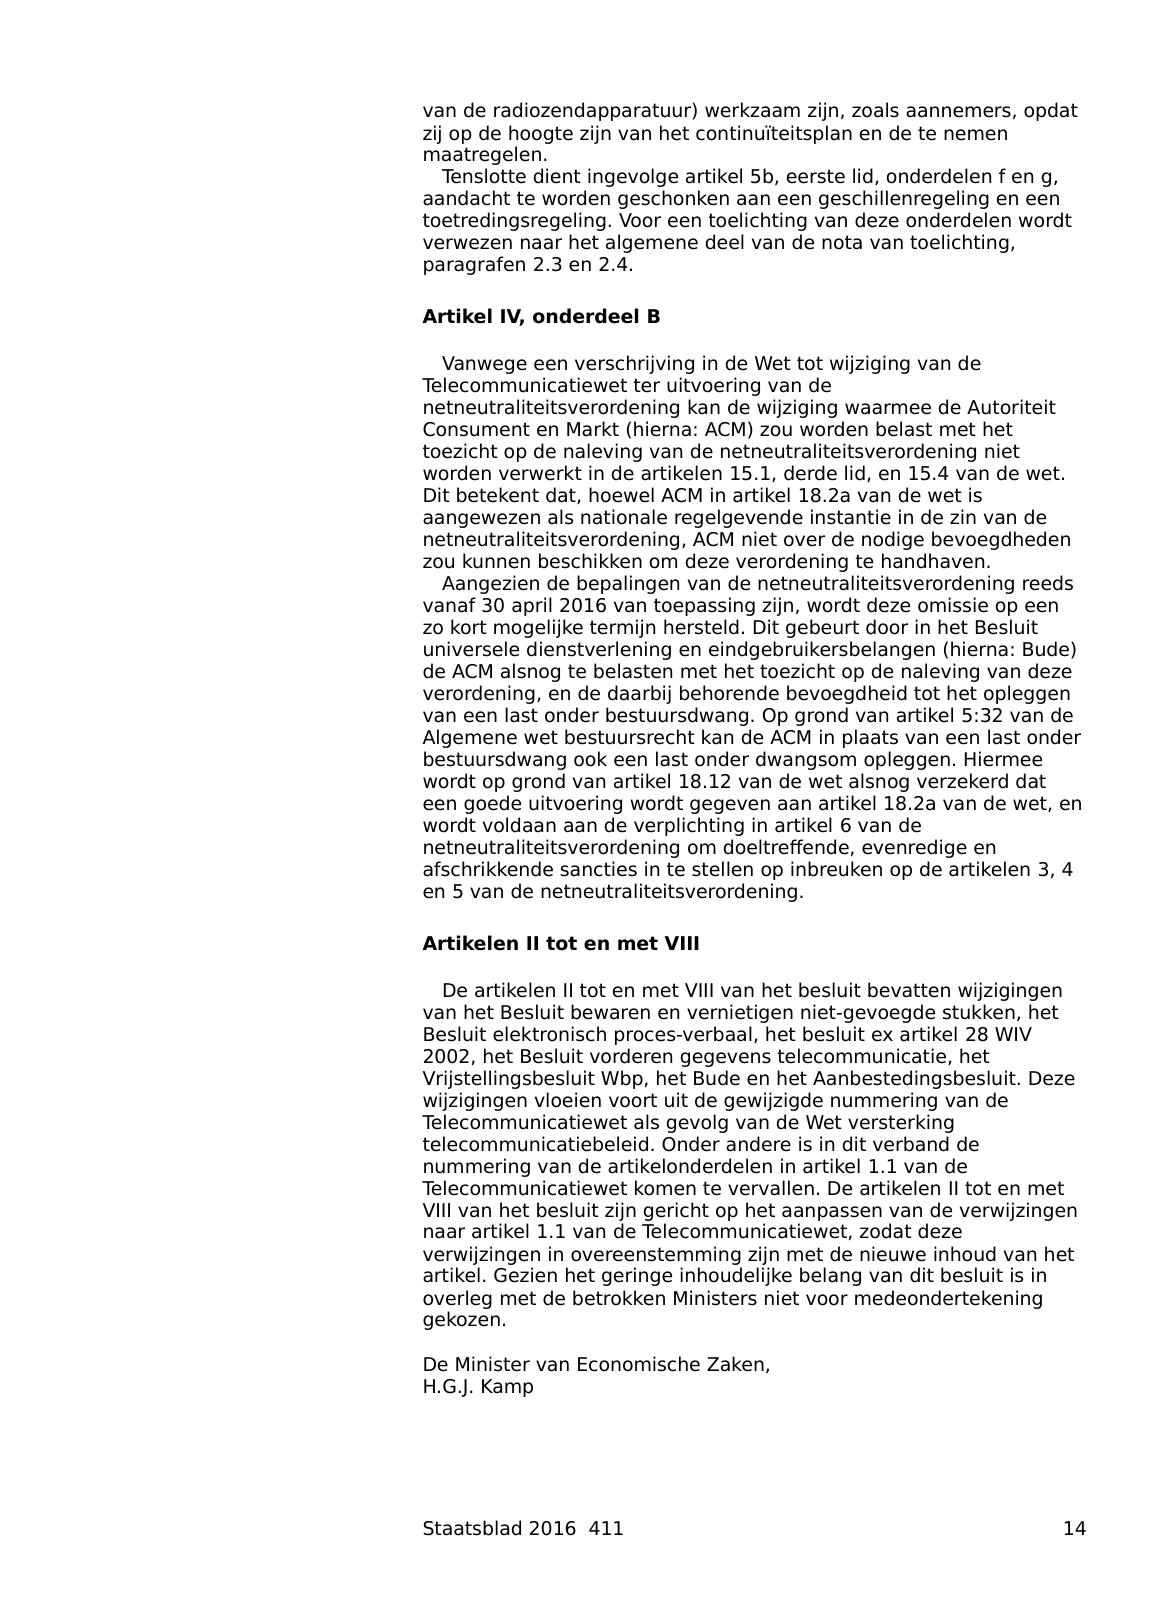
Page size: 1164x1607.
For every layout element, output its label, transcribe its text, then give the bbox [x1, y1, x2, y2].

subtitle Artikelen II tot en met VIII [422, 933, 1087, 955]
text van de radiozendapparatuur) werkzaam zijn, zoals aannemers, opdat zij op de hoogte zijn van het continuïteitsplan en de te nemen maatregelen. [422, 100, 1087, 166]
text De Minister van Economische Zaken, H.G.J. Kamp [422, 1353, 1087, 1397]
text Tenslotte dient ingevolge artikel 5b, eerste lid, onderdelen f en g, aandacht te worden geschonken aan een geschillenregeling en een toetredingsregeling. Voor een toelichting van deze onderdelen wordt verwezen naar het algemene deel van de nota van toelichting, paragrafen 2.3 en 2.4. [422, 166, 1087, 276]
text Vanwege een verschrijving in de Wet tot wijziging van de Telecommunicatiewet ter uitvoering van de netneutraliteitsverordening kan de wijziging waarmee de Autoriteit Consument en Markt (hierna: ACM) zou worden belast met het toezicht op de naleving van de netneutraliteitsverordening niet worden verwerkt in de artikelen 15.1, derde lid, en 15.4 van de wet. Dit betekent dat, hoewel ACM in artikel 18.2a van de wet is aangewezen als nationale regelgevende instantie in de zin van de netneutraliteitsverordening, ACM niet over de nodige bevoegdheden zou kunnen beschikken om deze verordening te handhaven. [422, 353, 1087, 573]
text Aangezien de bepalingen van de netneutraliteitsverordening reeds vanaf 30 april 2016 van toepassing zijn, wordt deze omissie op een zo kort mogelijke termijn hersteld. Dit gebeurt door in het Besluit universele dienstverlening en eindgebruikersbelangen (hierna: Bude) de ACM alsnog te belasten met het toezicht op de naleving van deze verordening, en de daarbij behorende bevoegdheid tot het opleggen van een last onder bestuursdwang. Op grond van artikel 5:32 van de Algemene wet bestuursrecht kan de ACM in plaats van een last onder bestuursdwang ook een last onder dwangsom opleggen. Hiermee wordt op grond van artikel 18.12 van de wet alsnog verzekerd dat een goede uitvoering wordt gegeven aan artikel 18.2a van de wet, en wordt voldaan aan de verplichting in artikel 6 van de netneutraliteitsverordening om doeltreffende, evenredige en afschrikkende sancties in te stellen op inbreuken op de artikelen 3, 4 en 5 van de netneutraliteitsverordening. [422, 573, 1087, 903]
text De artikelen II tot en met VIII van het besluit bevatten wijzigingen van het Besluit bewaren en vernietigen niet-gevoegde stukken, het Besluit elektronisch proces-verbaal, het besluit ex artikel 28 WIV 2002, het Besluit vorderen gegevens telecommunicatie, het Vrijstellingsbesluit Wbp, het Bude en het Aanbestedingsbesluit. Deze wijzigingen vloeien voort uit de gewijzigde nummering van de Telecommunicatiewet als gevolg van de Wet versterking telecommunicatiebeleid. Onder andere is in dit verband de nummering van de artikelonderdelen in artikel 1.1 van de Telecommunicatiewet komen te vervallen. De artikelen II tot en met VIII van het besluit zijn gericht op het aanpassen van de verwijzingen naar artikel 1.1 van de Telecommunicatiewet, zodat deze verwijzingen in overeenstemming zijn met de nieuwe inhoud van het artikel. Gezien het geringe inhoudelijke belang van dit besluit is in overleg met de betrokken Ministers niet voor medeondertekening gekozen. [422, 980, 1087, 1331]
subtitle Artikel IV, onderdeel B [422, 306, 1087, 328]
